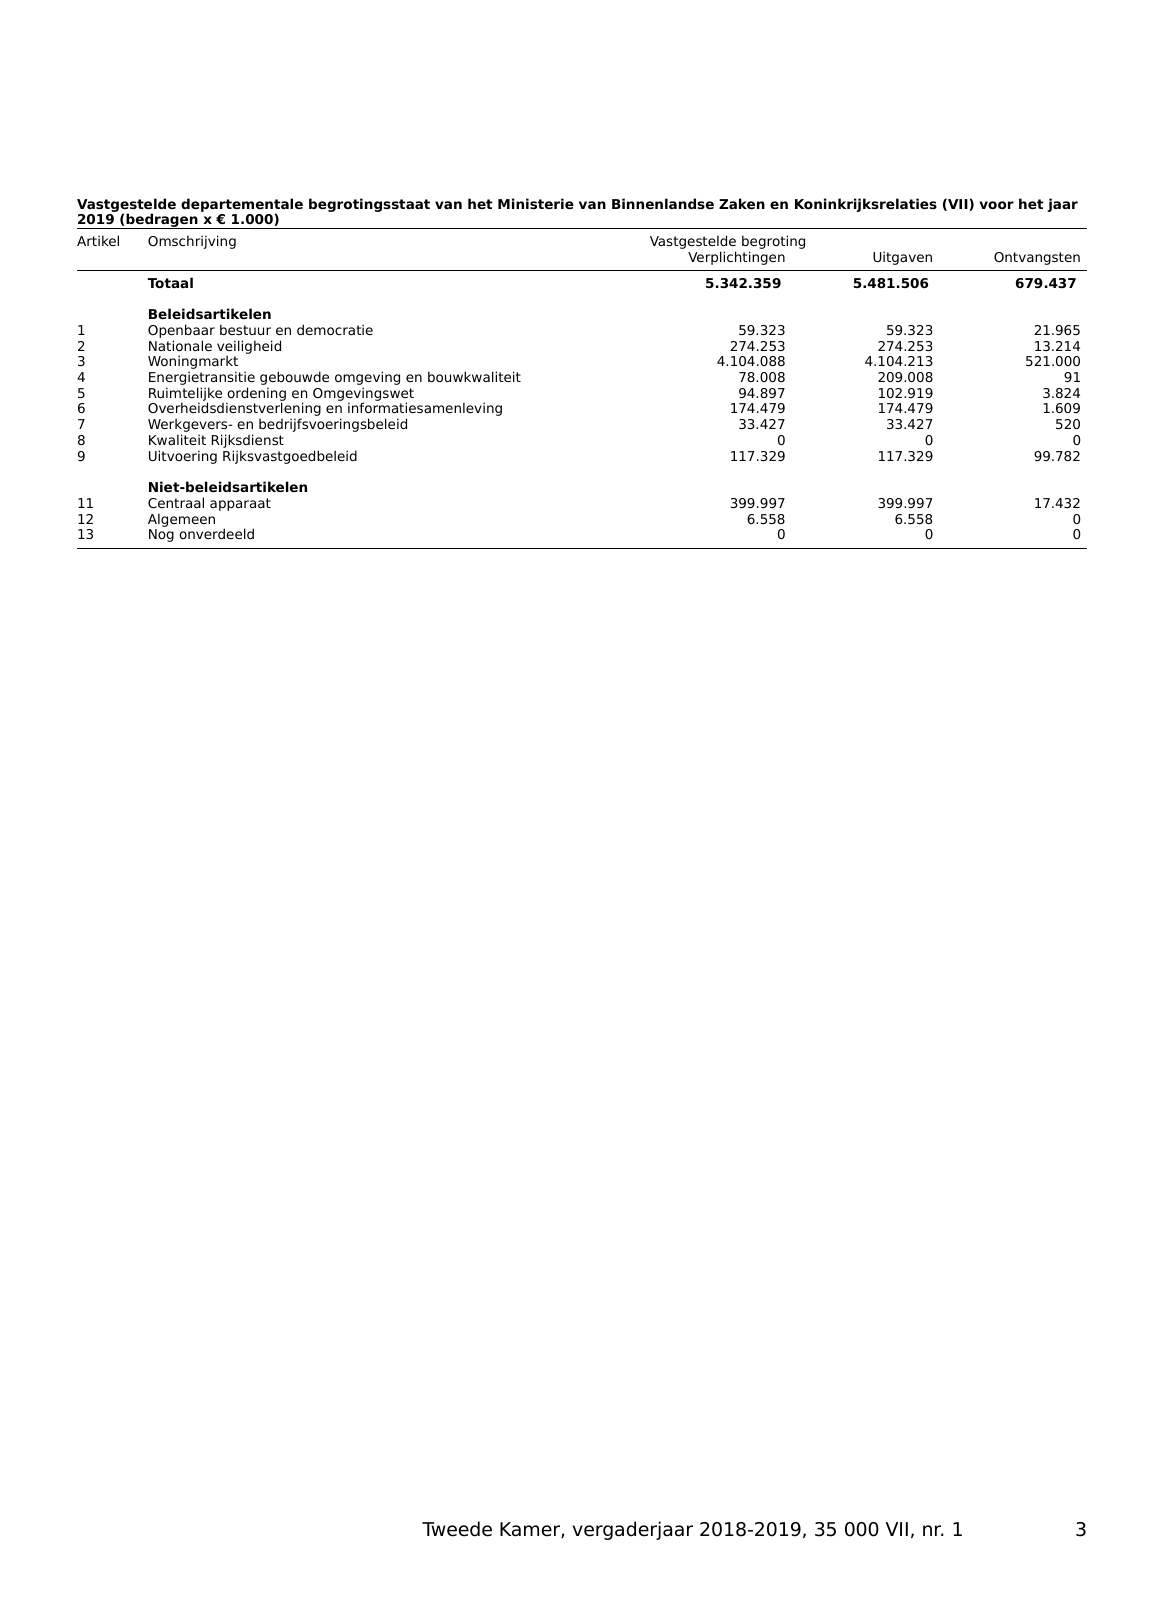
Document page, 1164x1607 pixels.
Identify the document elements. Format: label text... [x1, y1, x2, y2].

table_cell Niet-beleidsartikelen [142, 480, 644, 496]
table_cell 0 [939, 433, 1087, 448]
table_header Vastgestelde departementale begrotingsstaat van het Ministerie van Binnenlandse Zaken en Koninkrijksrelaties (VII) voor het jaar 2019 (bedragen x € 1.000) [77, 196, 1087, 228]
table_cell 11 [77, 496, 142, 511]
table_cell 12 [77, 511, 142, 527]
table_cell 2 [77, 339, 142, 354]
table_cell [142, 464, 644, 480]
table_cell 174.479 [791, 401, 939, 417]
table_cell Artikel [77, 229, 142, 249]
table_cell [77, 480, 142, 496]
table_cell 1 [77, 323, 142, 338]
table_cell 5.342.359 [644, 271, 791, 291]
table_cell 6.558 [644, 511, 791, 527]
table_cell Uitgaven [791, 249, 939, 270]
table_cell Beleidsartikelen [142, 307, 644, 323]
table_cell 399.997 [644, 496, 791, 511]
table_cell [644, 480, 791, 496]
table_cell 399.997 [791, 496, 939, 511]
table_cell 9 [77, 449, 142, 464]
table_cell 0 [939, 511, 1087, 527]
table_cell Nationale veiligheid [142, 339, 644, 354]
table_cell Nog onverdeeld [142, 527, 644, 548]
table_cell 13.214 [939, 339, 1087, 354]
table_cell 91 [939, 370, 1087, 386]
table_cell Omschrijving [142, 229, 644, 249]
table_cell 274.253 [644, 339, 791, 354]
table_cell 0 [939, 527, 1087, 548]
table_cell [791, 291, 939, 307]
table_cell 5 [77, 386, 142, 401]
table_cell [644, 291, 791, 307]
table_cell Totaal [142, 271, 644, 291]
table_cell Verplichtingen [644, 249, 791, 270]
table_cell [939, 464, 1087, 480]
table_cell [142, 291, 644, 307]
table_cell 6.558 [791, 511, 939, 527]
table_cell [142, 249, 644, 270]
table_cell Ruimtelijke ordening en Omgevingswet [142, 386, 644, 401]
table_cell 6 [77, 401, 142, 417]
table_cell Algemeen [142, 511, 644, 527]
table_cell 7 [77, 417, 142, 433]
table_cell Vastgestelde begroting [644, 229, 1087, 249]
table_cell 21.965 [939, 323, 1087, 338]
table_cell 59.323 [791, 323, 939, 338]
table_cell 0 [791, 527, 939, 548]
table_cell [77, 307, 142, 323]
table_cell [939, 480, 1087, 496]
table_cell [77, 271, 142, 291]
table_cell 274.253 [791, 339, 939, 354]
table_cell Woningmarkt [142, 354, 644, 370]
table_cell Uitvoering Rijksvastgoedbeleid [142, 449, 644, 464]
table_cell [939, 291, 1087, 307]
table_cell 78.008 [644, 370, 791, 386]
table_cell [644, 464, 791, 480]
table_cell [77, 464, 142, 480]
table_cell 117.329 [644, 449, 791, 464]
table_cell 3.824 [939, 386, 1087, 401]
table_cell 13 [77, 527, 142, 548]
table_cell Kwaliteit Rijksdienst [142, 433, 644, 448]
table_cell [77, 291, 142, 307]
table_cell 1.609 [939, 401, 1087, 417]
table_cell 102.919 [791, 386, 939, 401]
table_cell 174.479 [644, 401, 791, 417]
table_cell [77, 249, 142, 270]
table_cell Werkgevers- en bedrijfsvoeringsbeleid [142, 417, 644, 433]
table_cell 94.897 [644, 386, 791, 401]
table_cell 99.782 [939, 449, 1087, 464]
table_cell 0 [644, 433, 791, 448]
table_cell [791, 307, 939, 323]
table_cell [791, 480, 939, 496]
table_cell 33.427 [791, 417, 939, 433]
table_cell [939, 307, 1087, 323]
table_cell Openbaar bestuur en democratie [142, 323, 644, 338]
table_cell 59.323 [644, 323, 791, 338]
table_cell 0 [791, 433, 939, 448]
table_cell 117.329 [791, 449, 939, 464]
table_cell 33.427 [644, 417, 791, 433]
table_cell 4.104.088 [644, 354, 791, 370]
table_cell [791, 464, 939, 480]
table_cell 521.000 [939, 354, 1087, 370]
table_cell 5.481.506 [791, 271, 939, 291]
table_cell 0 [644, 527, 791, 548]
table_cell [644, 307, 791, 323]
table_cell 3 [77, 354, 142, 370]
table_cell 4.104.213 [791, 354, 939, 370]
table_cell 209.008 [791, 370, 939, 386]
table_cell 4 [77, 370, 142, 386]
table_cell 8 [77, 433, 142, 448]
table_cell 679.437 [939, 271, 1087, 291]
table_cell Centraal apparaat [142, 496, 644, 511]
table_cell Overheidsdienstverlening en informatiesamenleving [142, 401, 644, 417]
table_cell 17.432 [939, 496, 1087, 511]
table_cell Ontvangsten [939, 249, 1087, 270]
table_cell 520 [939, 417, 1087, 433]
table_cell Energietransitie gebouwde omgeving en bouwkwaliteit [142, 370, 644, 386]
